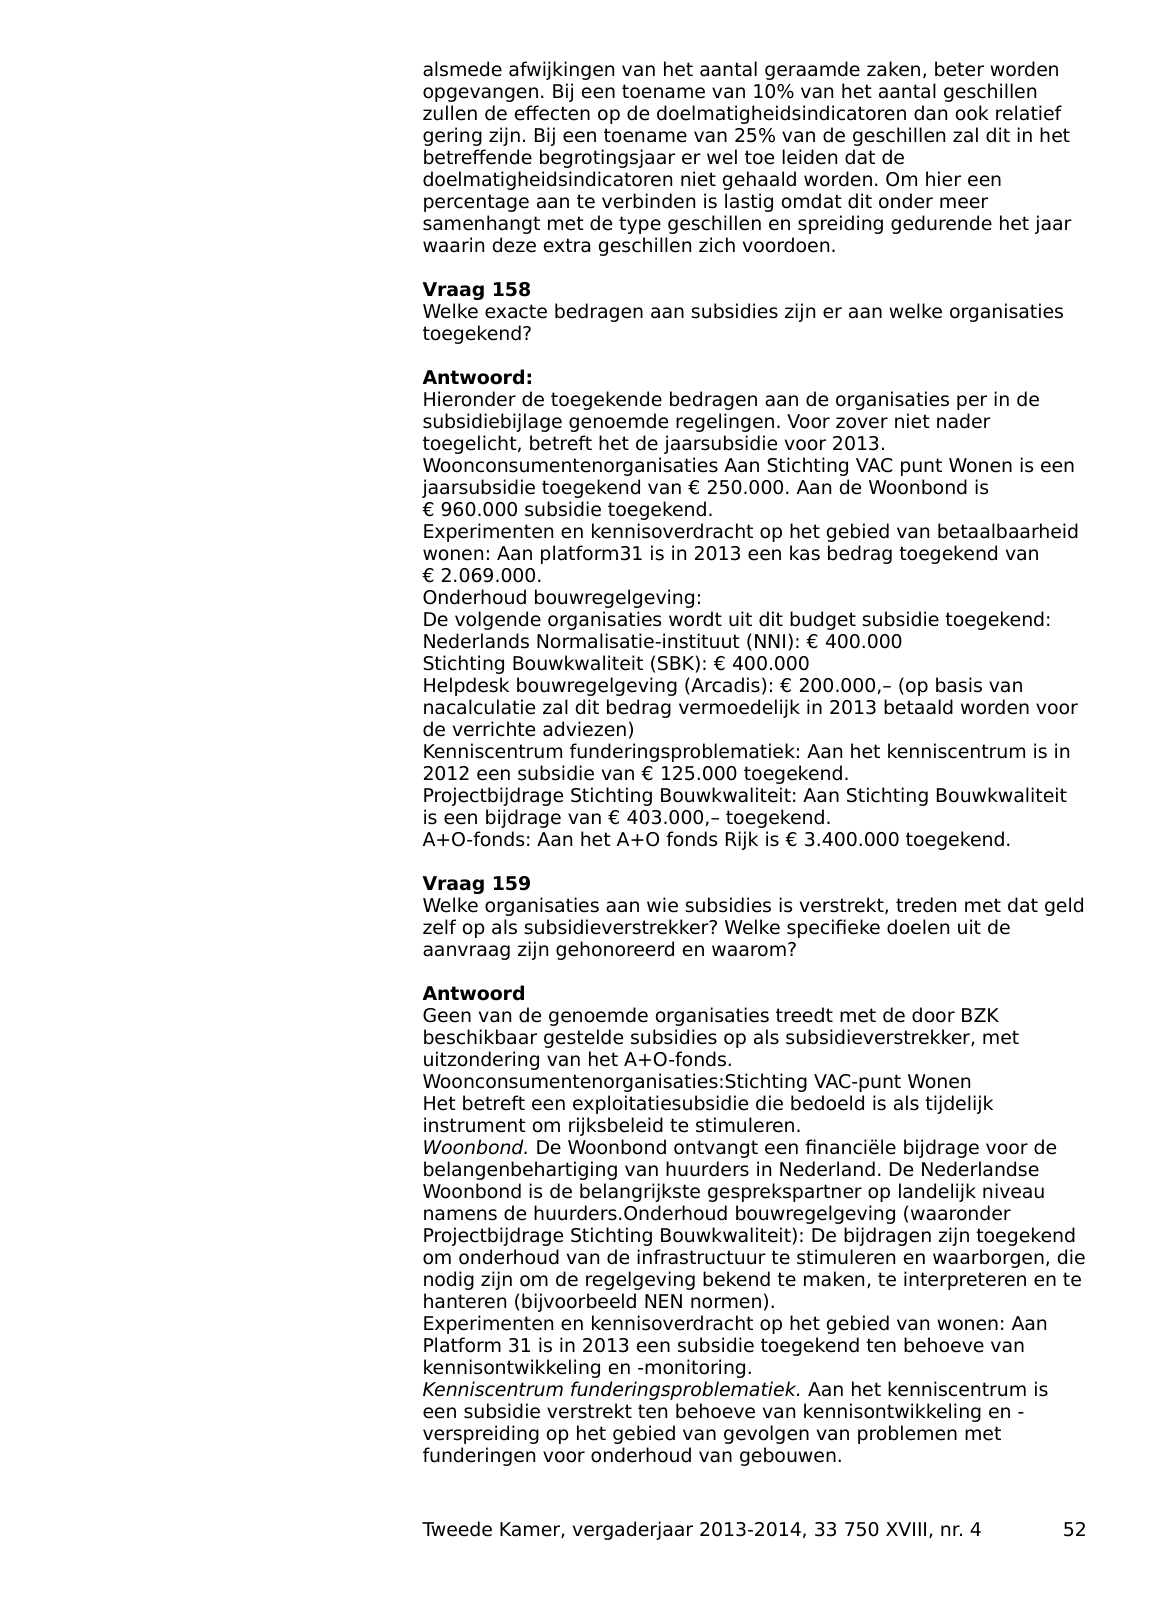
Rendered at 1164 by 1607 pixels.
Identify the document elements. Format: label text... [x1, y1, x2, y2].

text Welke organisaties aan wie subsidies is verstrekt, treden met dat geld zelf op als subsidieverstrekker? Welke specifieke doelen uit de aanvraag zijn gehonoreerd en waarom? [422, 895, 1087, 961]
text Woonbond. De Woonbond ontvangt een financiële bijdrage voor de belangenbehartiging van huurders in Nederland. De Nederlandse Woonbond is de belangrijkste gesprekspartner op landelijk niveau namens de huurders.Onderhoud bouwregelgeving (waaronder Projectbijdrage Stichting Bouwkwaliteit): De bijdragen zijn toegekend om onderhoud van de infrastructuur te stimuleren en waarborgen, die nodig zijn om de regelgeving bekend te maken, te interpreteren en te hanteren (bijvoorbeeld NEN normen). [422, 1137, 1087, 1313]
text Onderhoud bouwregelgeving: [422, 587, 1087, 609]
text Antwoord [422, 983, 1087, 1005]
text Vraag 159 [422, 873, 1087, 895]
text Welke exacte bedragen aan subsidies zijn er aan welke organisaties toegekend? [422, 301, 1087, 345]
text Woonconsumentenorganisaties:Stichting VAC-punt Wonen [422, 1071, 1087, 1093]
text Antwoord: [422, 367, 1087, 389]
text A+O-fonds: Aan het A+O fonds Rijk is € 3.400.000 toegekend. [422, 829, 1087, 851]
text De volgende organisaties wordt uit dit budget subsidie toegekend: [422, 609, 1087, 631]
text Woonconsumentenorganisaties Aan Stichting VAC punt Wonen is een jaarsubsidie toegekend van € 250.000. Aan de Woonbond is € 960.000 subsidie toegekend. [422, 455, 1087, 521]
text Geen van de genoemde organisaties treedt met de door BZK beschikbaar gestelde subsidies op als subsidieverstrekker, met uitzondering van het A+O-fonds. [422, 1005, 1087, 1071]
text Vraag 158 [422, 279, 1087, 301]
text Hieronder de toegekende bedragen aan de organisaties per in de subsidiebijlage genoemde regelingen. Voor zover niet nader toegelicht, betreft het de jaarsubsidie voor 2013. [422, 389, 1087, 455]
text Het betreft een exploitatiesubsidie die bedoeld is als tijdelijk instrument om rijksbeleid te stimuleren. [422, 1093, 1087, 1137]
text Nederlands Normalisatie-instituut (NNI): € 400.000 [422, 631, 1087, 653]
text Kenniscentrum funderingsproblematiek. Aan het kenniscentrum is een subsidie verstrekt ten behoeve van kennisontwikkeling en -verspreiding op het gebied van gevolgen van problemen met funderingen voor onderhoud van gebouwen. [422, 1379, 1087, 1467]
text Experimenten en kennisoverdracht op het gebied van betaalbaarheid wonen: Aan platform31 is in 2013 een kas bedrag toegekend van € 2.069.000. [422, 521, 1087, 587]
text alsmede afwijkingen van het aantal geraamde zaken, beter worden opgevangen. Bij een toename van 10% van het aantal geschillen zullen de effecten op de doelmatigheidsindicatoren dan ook relatief gering zijn. Bij een toename van 25% van de geschillen zal dit in het betreffende begrotingsjaar er wel toe leiden dat de doelmatigheidsindicatoren niet gehaald worden. Om hier een percentage aan te verbinden is lastig omdat dit onder meer samenhangt met de type geschillen en spreiding gedurende het jaar waarin deze extra geschillen zich voordoen. [422, 59, 1087, 257]
text Helpdesk bouwregelgeving (Arcadis): € 200.000,– (op basis van nacalculatie zal dit bedrag vermoedelijk in 2013 betaald worden voor de verrichte adviezen) [422, 675, 1087, 741]
text Stichting Bouwkwaliteit (SBK): € 400.000 [422, 653, 1087, 675]
text Projectbijdrage Stichting Bouwkwaliteit: Aan Stichting Bouwkwaliteit is een bijdrage van € 403.000,– toegekend. [422, 785, 1087, 829]
text Kenniscentrum funderingsproblematiek: Aan het kenniscentrum is in 2012 een subsidie van € 125.000 toegekend. [422, 741, 1087, 785]
text Experimenten en kennisoverdracht op het gebied van wonen: Aan Platform 31 is in 2013 een subsidie toegekend ten behoeve van kennisontwikkeling en -monitoring. [422, 1313, 1087, 1379]
